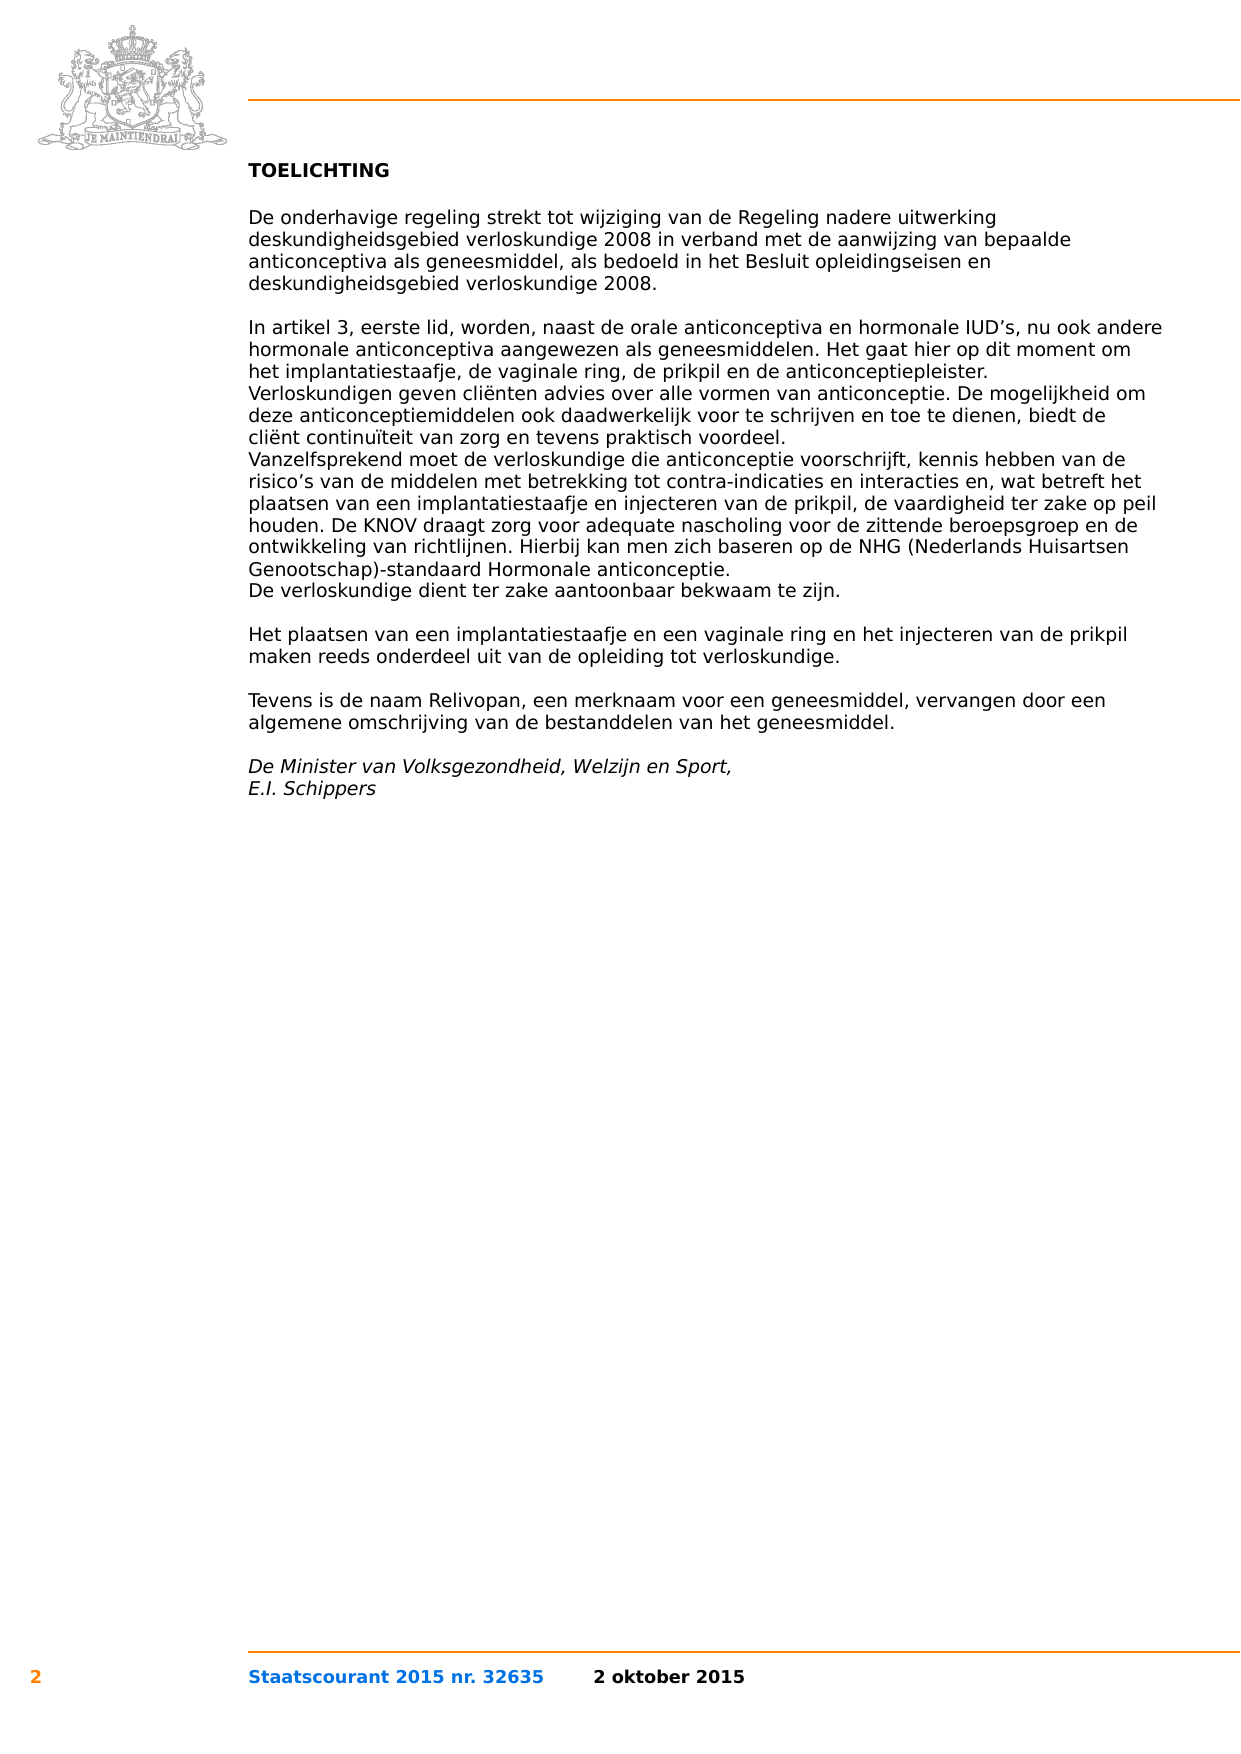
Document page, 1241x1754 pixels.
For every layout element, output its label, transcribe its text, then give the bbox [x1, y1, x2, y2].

text In artikel 3, eerste lid, worden, naast de orale anticonceptiva en hormonale IUD’s, nu ook andere hormonale anticonceptiva aangewezen als geneesmiddelen. Het gaat hier op dit moment om het implantatiestaafje, de vaginale ring, de prikpil en de anticonceptiepleister. [248, 317, 1163, 383]
text De verloskundige dient ter zake aantoonbaar bekwaam te zijn. [248, 580, 1163, 602]
text De Minister van Volksgezondheid, Welzijn en Sport, E.I. Schippers [248, 756, 1163, 800]
text Verloskundigen geven cliënten advies over alle vormen van anticonceptie. De mogelijkheid om deze anticonceptiemiddelen ook daadwerkelijk voor te schrijven en toe te dienen, biedt de cliënt continuïteit van zorg en tevens praktisch voordeel. [248, 383, 1163, 448]
picture [38, 25, 227, 150]
text Tevens is de naam Relivopan, een merknaam voor een geneesmiddel, vervangen door een algemene omschrijving van de bestanddelen van het geneesmiddel. [248, 690, 1163, 734]
text Het plaatsen van een implantatiestaafje en een vaginale ring en het injecteren van de prikpil maken reeds onderdeel uit van de opleiding tot verloskundige. [248, 624, 1163, 668]
subtitle TOELICHTING [248, 160, 1163, 182]
text De onderhavige regeling strekt tot wijziging van de Regeling nadere uitwerking deskundigheidsgebied verloskundige 2008 in verband met de aanwijzing van bepaalde anticonceptiva als geneesmiddel, als bedoeld in het Besluit opleidingseisen en deskundigheidsgebied verloskundige 2008. [248, 207, 1163, 295]
text Vanzelfsprekend moet de verloskundige die anticonceptie voorschrijft, kennis hebben van de risico’s van de middelen met betrekking tot contra-indicaties en interacties en, wat betreft het plaatsen van een implantatiestaafje en injecteren van de prikpil, de vaardigheid ter zake op peil houden. De KNOV draagt zorg voor adequate nascholing voor de zittende beroepsgroep en de ontwikkeling van richtlijnen. Hierbij kan men zich baseren op de NHG (Nederlands Huisartsen Genootschap)-standaard Hormonale anticonceptie. [248, 448, 1163, 580]
